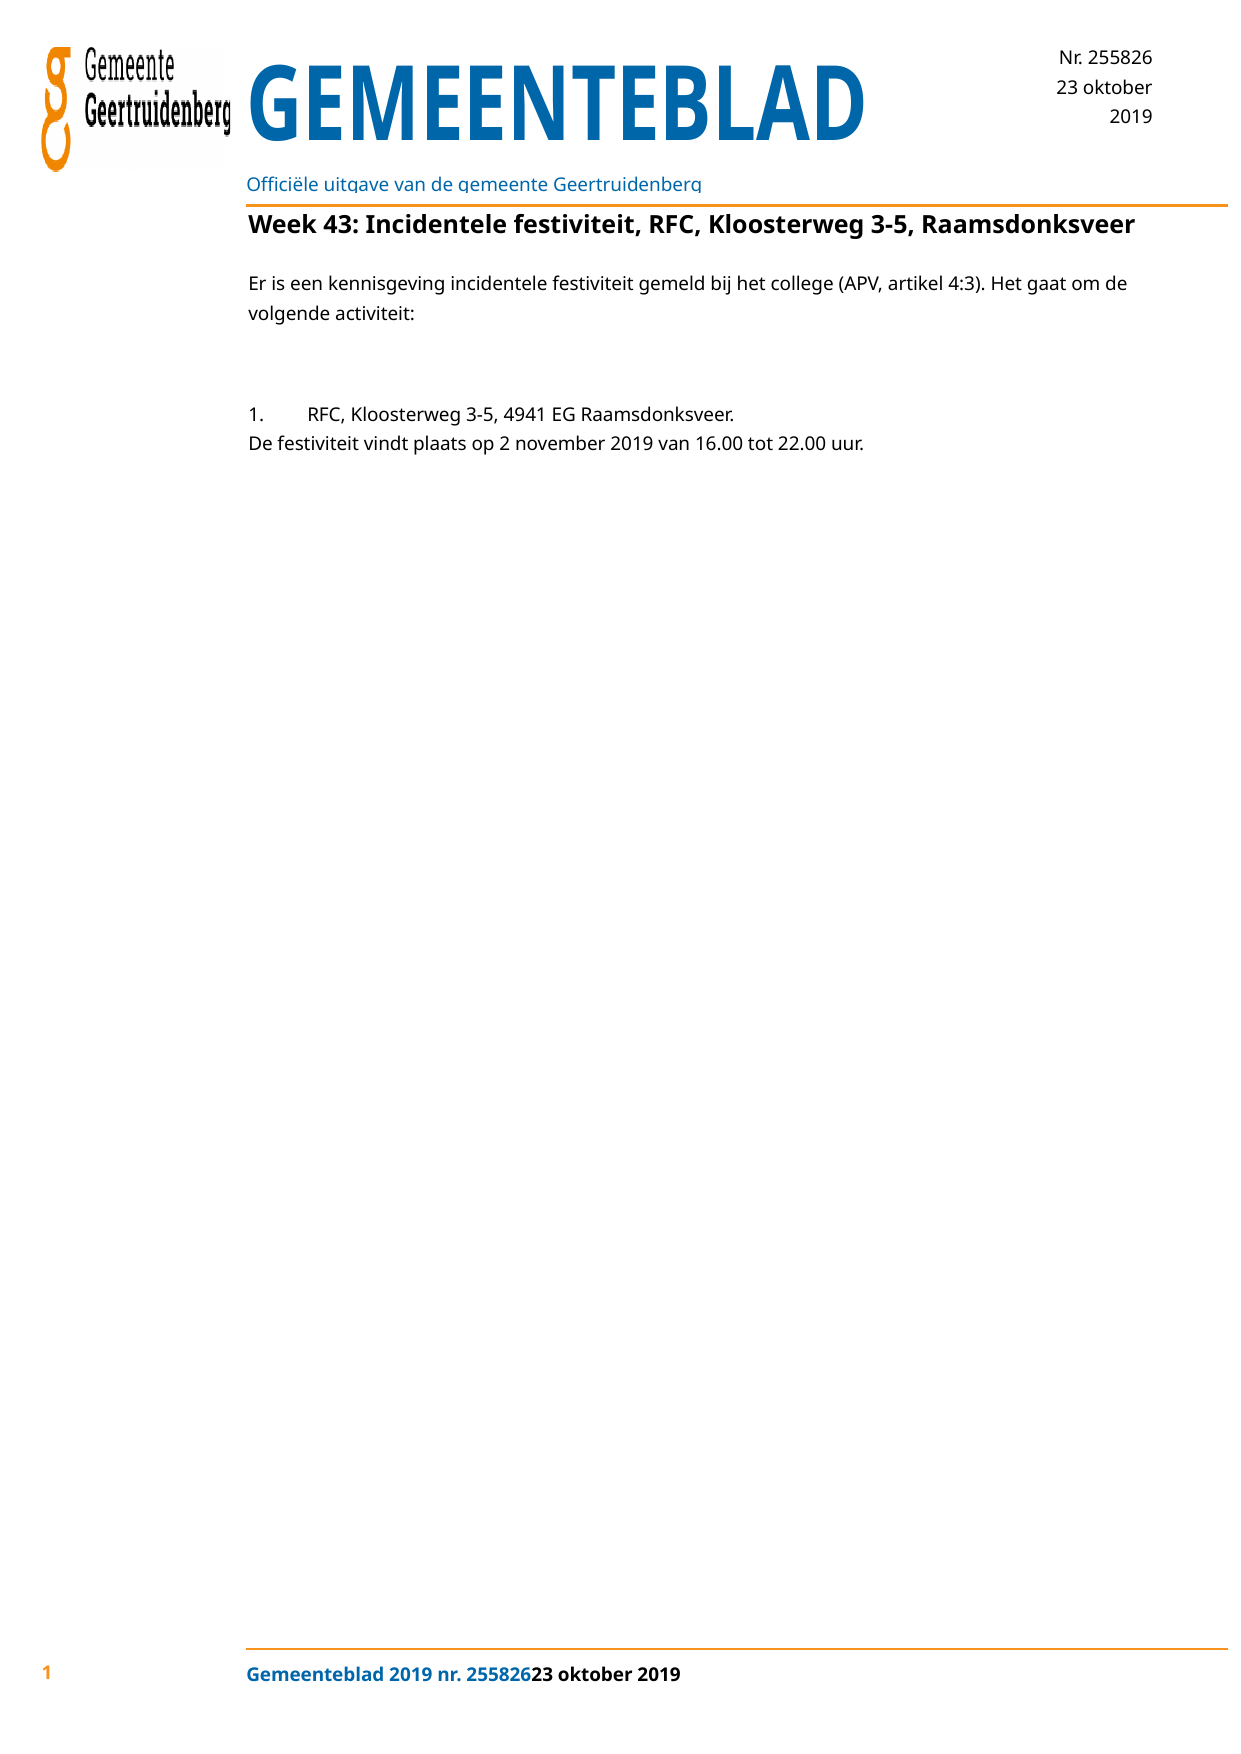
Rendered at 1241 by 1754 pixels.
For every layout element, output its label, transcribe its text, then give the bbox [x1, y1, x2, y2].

text Er is een kennisgeving incidentele festiviteit gemeld bij het college (APV, artikel 4:3). Het gaat om de volgende activiteit: [248, 270, 1152, 326]
text Week 43: Incidentele festiviteit, RFC, Kloosterweg 3-5, Raamsdonksveer [248, 207, 1152, 241]
list RFC, Kloosterweg 3-5, 4941 EG Raamsdonksveer. [248, 401, 1152, 426]
picture [41, 47, 231, 172]
text De festiviteit vindt plaats op 2 november 2019 van 16.00 tot 22.00 uur. [248, 430, 1152, 456]
